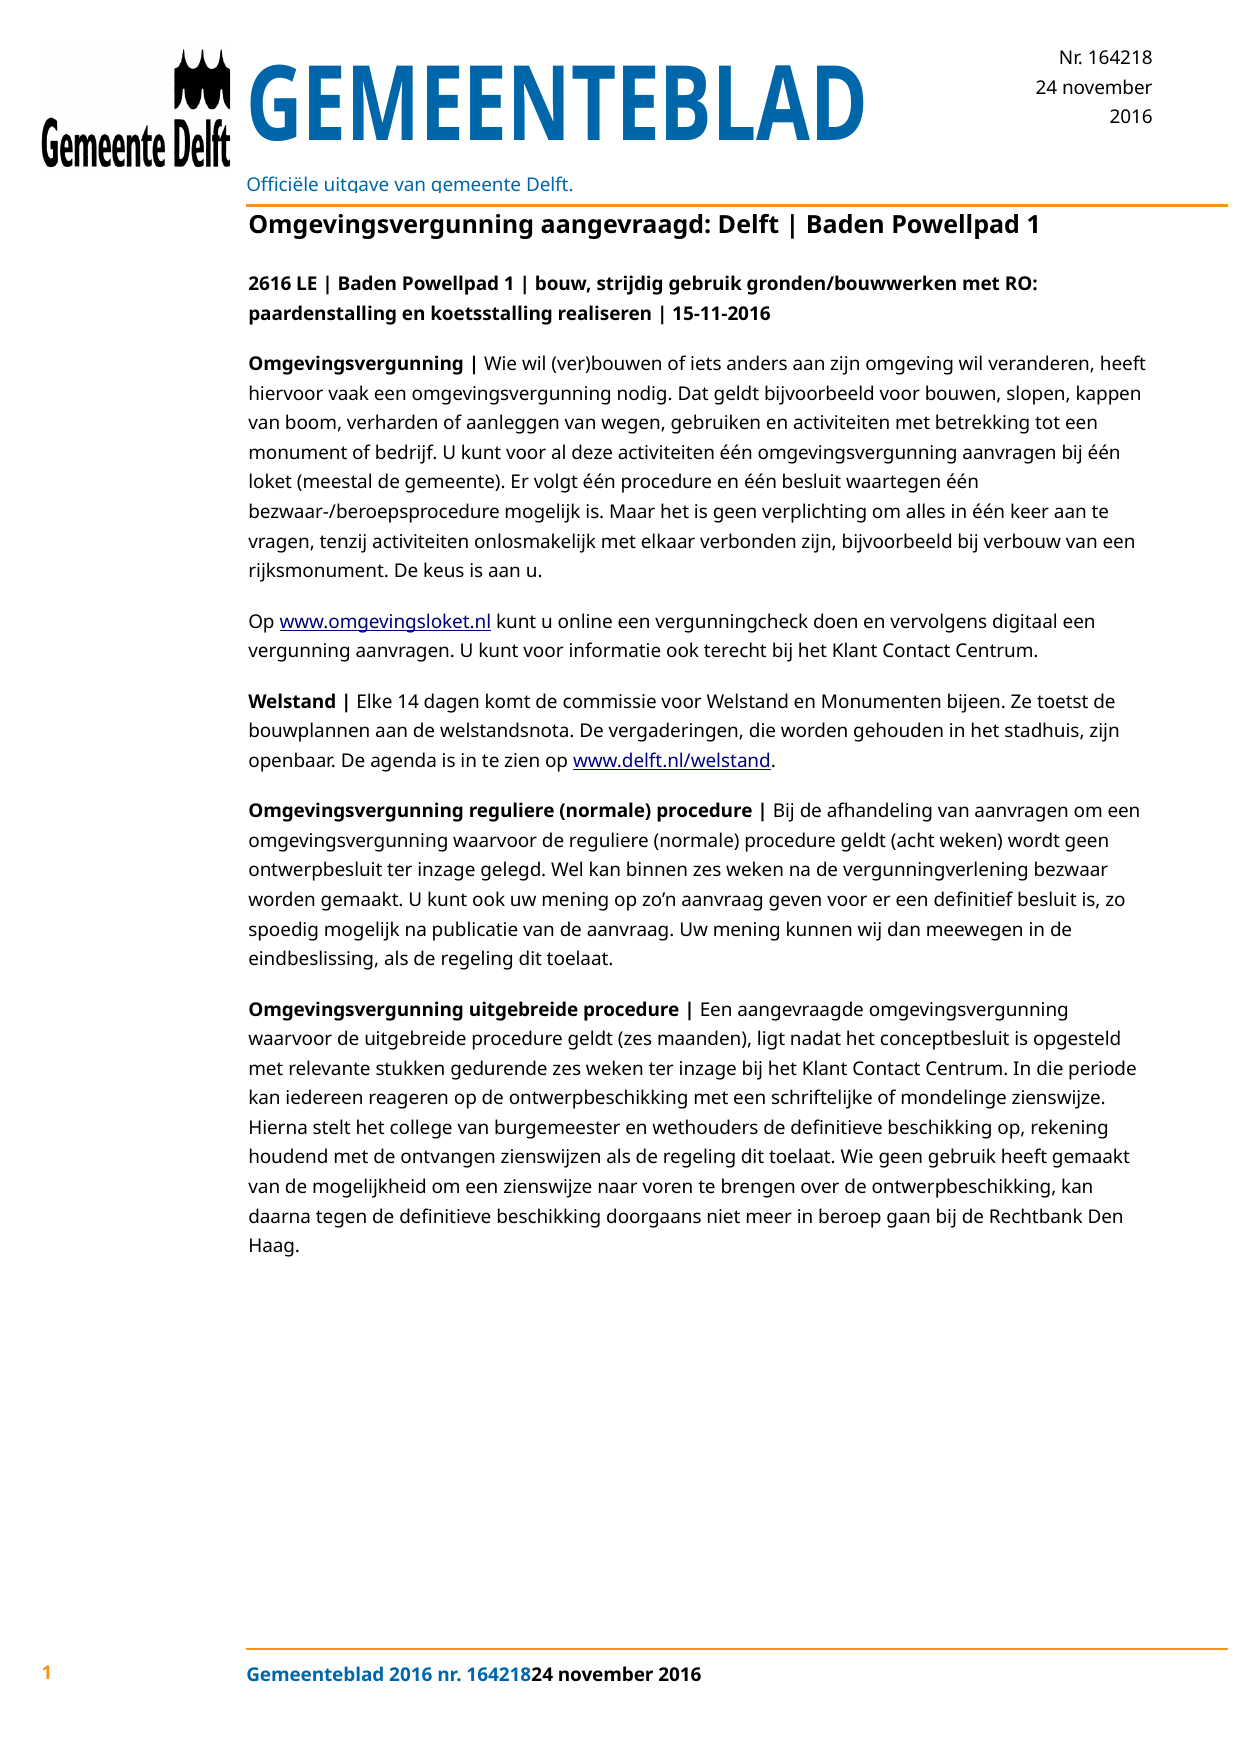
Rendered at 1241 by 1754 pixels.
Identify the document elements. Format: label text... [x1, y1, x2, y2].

text Omgevingsvergunning reguliere (normale) procedure | Bij de afhandeling van aanvragen om een omgevingsvergunning waarvoor de reguliere (normale) procedure geldt (acht weken) wordt geen ontwerpbesluit ter inzage gelegd. Wel kan binnen zes weken na de vergunningverlening bezwaar worden gemaakt. U kunt ook uw mening op zo’n aanvraag geven voor er een definitief besluit is, zo spoedig mogelijk na publicatie van de aanvraag. Uw mening kunnen wij dan meewegen in de eindbeslissing, als de regeling dit toelaat. [248, 797, 1152, 971]
picture [41, 47, 231, 172]
text Welstand | Elke 14 dagen komt de commissie voor Welstand en Monumenten bijeen. Ze toetst de bouwplannen aan de welstandsnota. De vergaderingen, die worden gehouden in het stadhuis, zijn openbaar. De agenda is in te zien op www.delft.nl/welstand. [248, 688, 1152, 773]
text Omgevingsvergunning | Wie wil (ver)bouwen of iets anders aan zijn omgeving wil veranderen, heeft hiervoor vaak een omgevingsvergunning nodig. Dat geldt bijvoorbeeld voor bouwen, slopen, kappen van boom, verharden of aanleggen van wegen, gebruiken en activiteiten met betrekking tot een monument of bedrijf. U kunt voor al deze activiteiten één omgevingsvergunning aanvragen bij één loket (meestal de gemeente). Er volgt één procedure en één besluit waartegen één bezwaar-/beroepsprocedure mogelijk is. Maar het is geen verplichting om alles in één keer aan te vragen, tenzij activiteiten onlosmakelijk met elkaar verbonden zijn, bijvoorbeeld bij verbouw van een rijksmonument. De keus is aan u. [248, 350, 1152, 583]
text Omgevingsvergunning aangevraagd: Delft | Baden Powellpad 1 [248, 207, 1152, 241]
text Op www.omgevingsloket.nl kunt u online een vergunningcheck doen en vervolgens digitaal een vergunning aanvragen. U kunt voor informatie ook terecht bij het Klant Contact Centrum. [248, 608, 1152, 663]
text 2616 LE | Baden Powellpad 1 | bouw, strijdig gebruik gronden/bouwwerken met RO: paardenstalling en koetsstalling realiseren | 15-11-2016 [248, 270, 1152, 326]
text Omgevingsvergunning uitgebreide procedure | Een aangevraagde omgevingsvergunning waarvoor de uitgebreide procedure geldt (zes maanden), ligt nadat het conceptbesluit is opgesteld met relevante stukken gedurende zes weken ter inzage bij het Klant Contact Centrum. In die periode kan iedereen reageren op de ontwerpbeschikking met een schriftelijke of mondelinge zienswijze. Hierna stelt het college van burgemeester en wethouders de definitieve beschikking op, rekening houdend met de ontvangen zienswijzen als de regeling dit toelaat. Wie geen gebruik heeft gemaakt van de mogelijkheid om een zienswijze naar voren te brengen over de ontwerpbeschikking, kan daarna tegen de definitieve beschikking doorgaans niet meer in beroep gaan bij de Rechtbank Den Haag. [248, 996, 1152, 1258]
